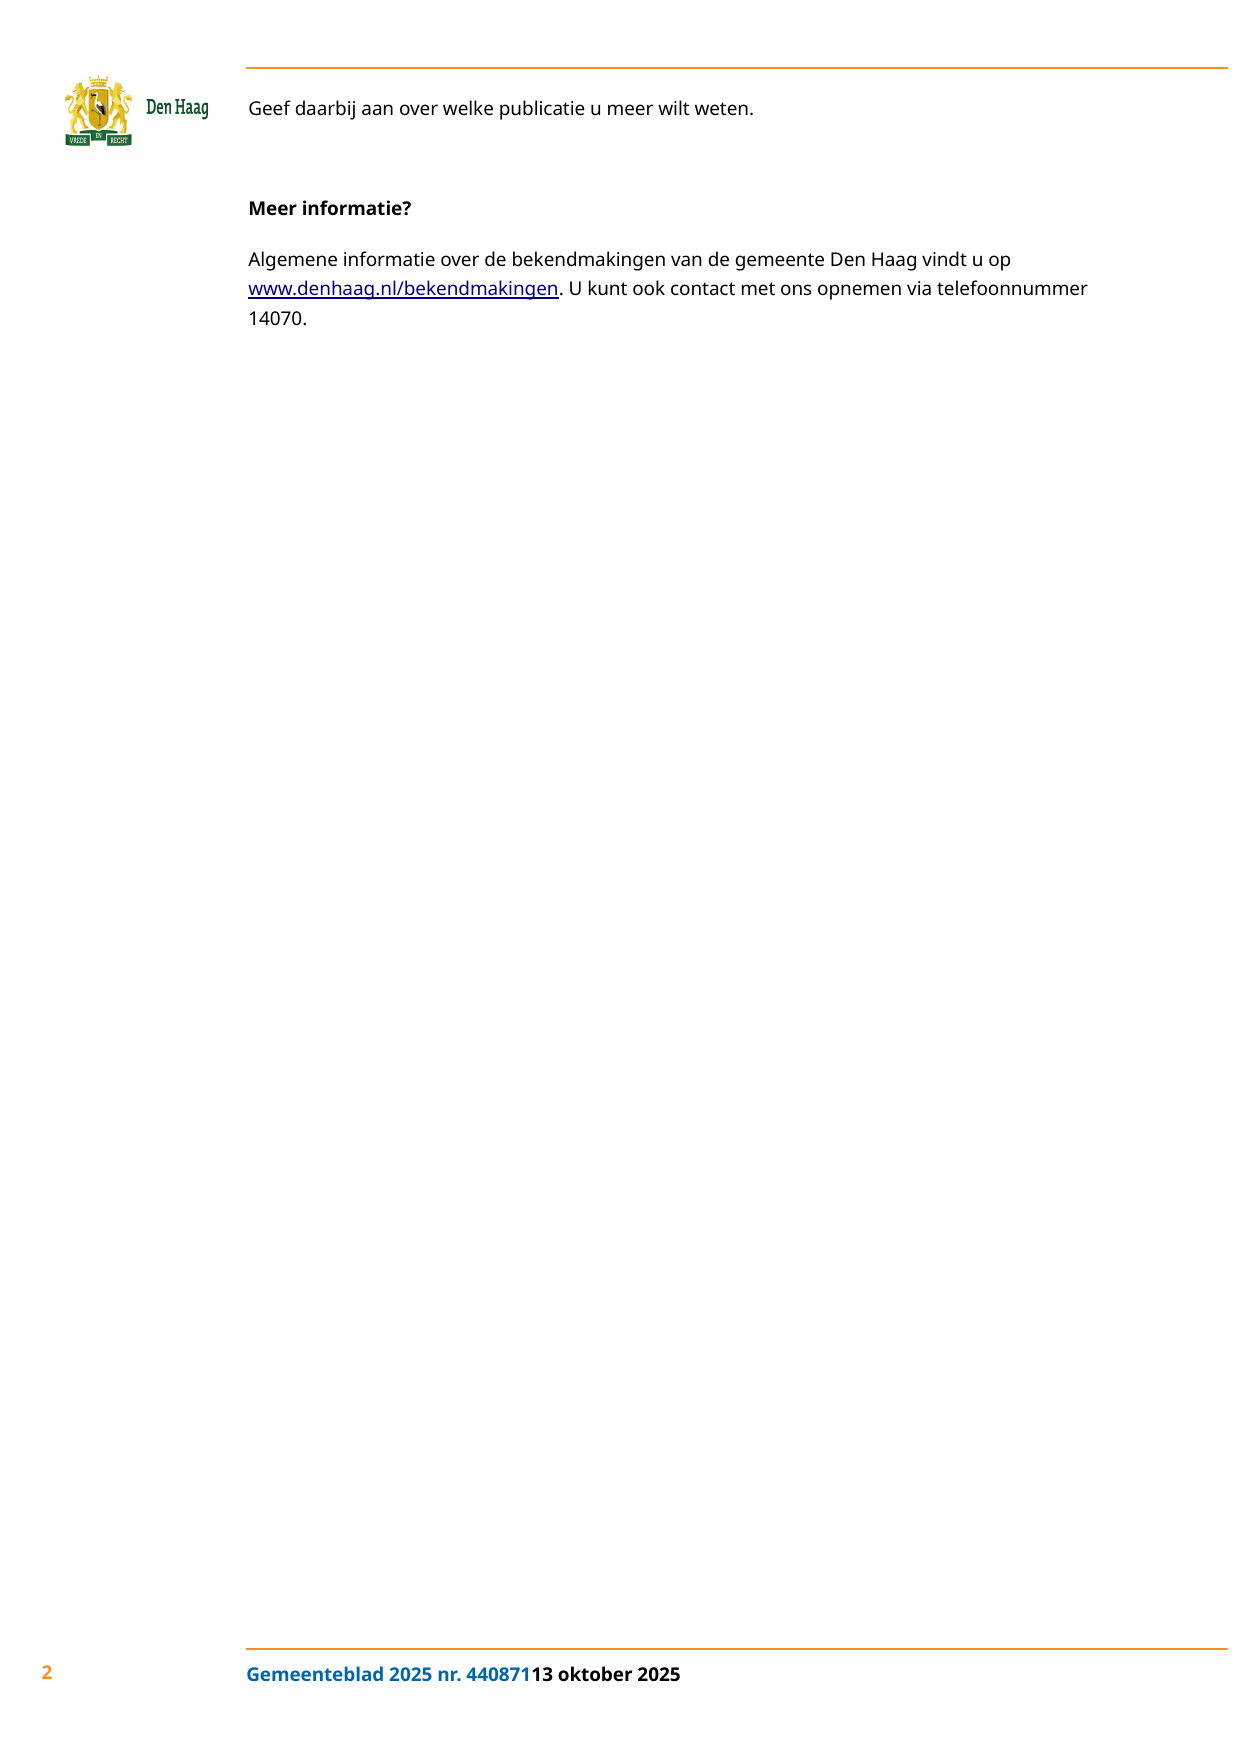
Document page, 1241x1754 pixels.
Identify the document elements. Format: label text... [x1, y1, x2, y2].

text Geef daarbij aan over welke publicatie u meer wilt weten. [248, 95, 1152, 121]
text Meer informatie? [248, 196, 1152, 221]
picture [41, 47, 231, 172]
text Algemene informatie over de bekendmakingen van de gemeente Den Haag vindt u op www.denhaag.nl/bekendmakingen. U kunt ook contact met ons opnemen via telefoonnummer 14070. [248, 246, 1152, 331]
